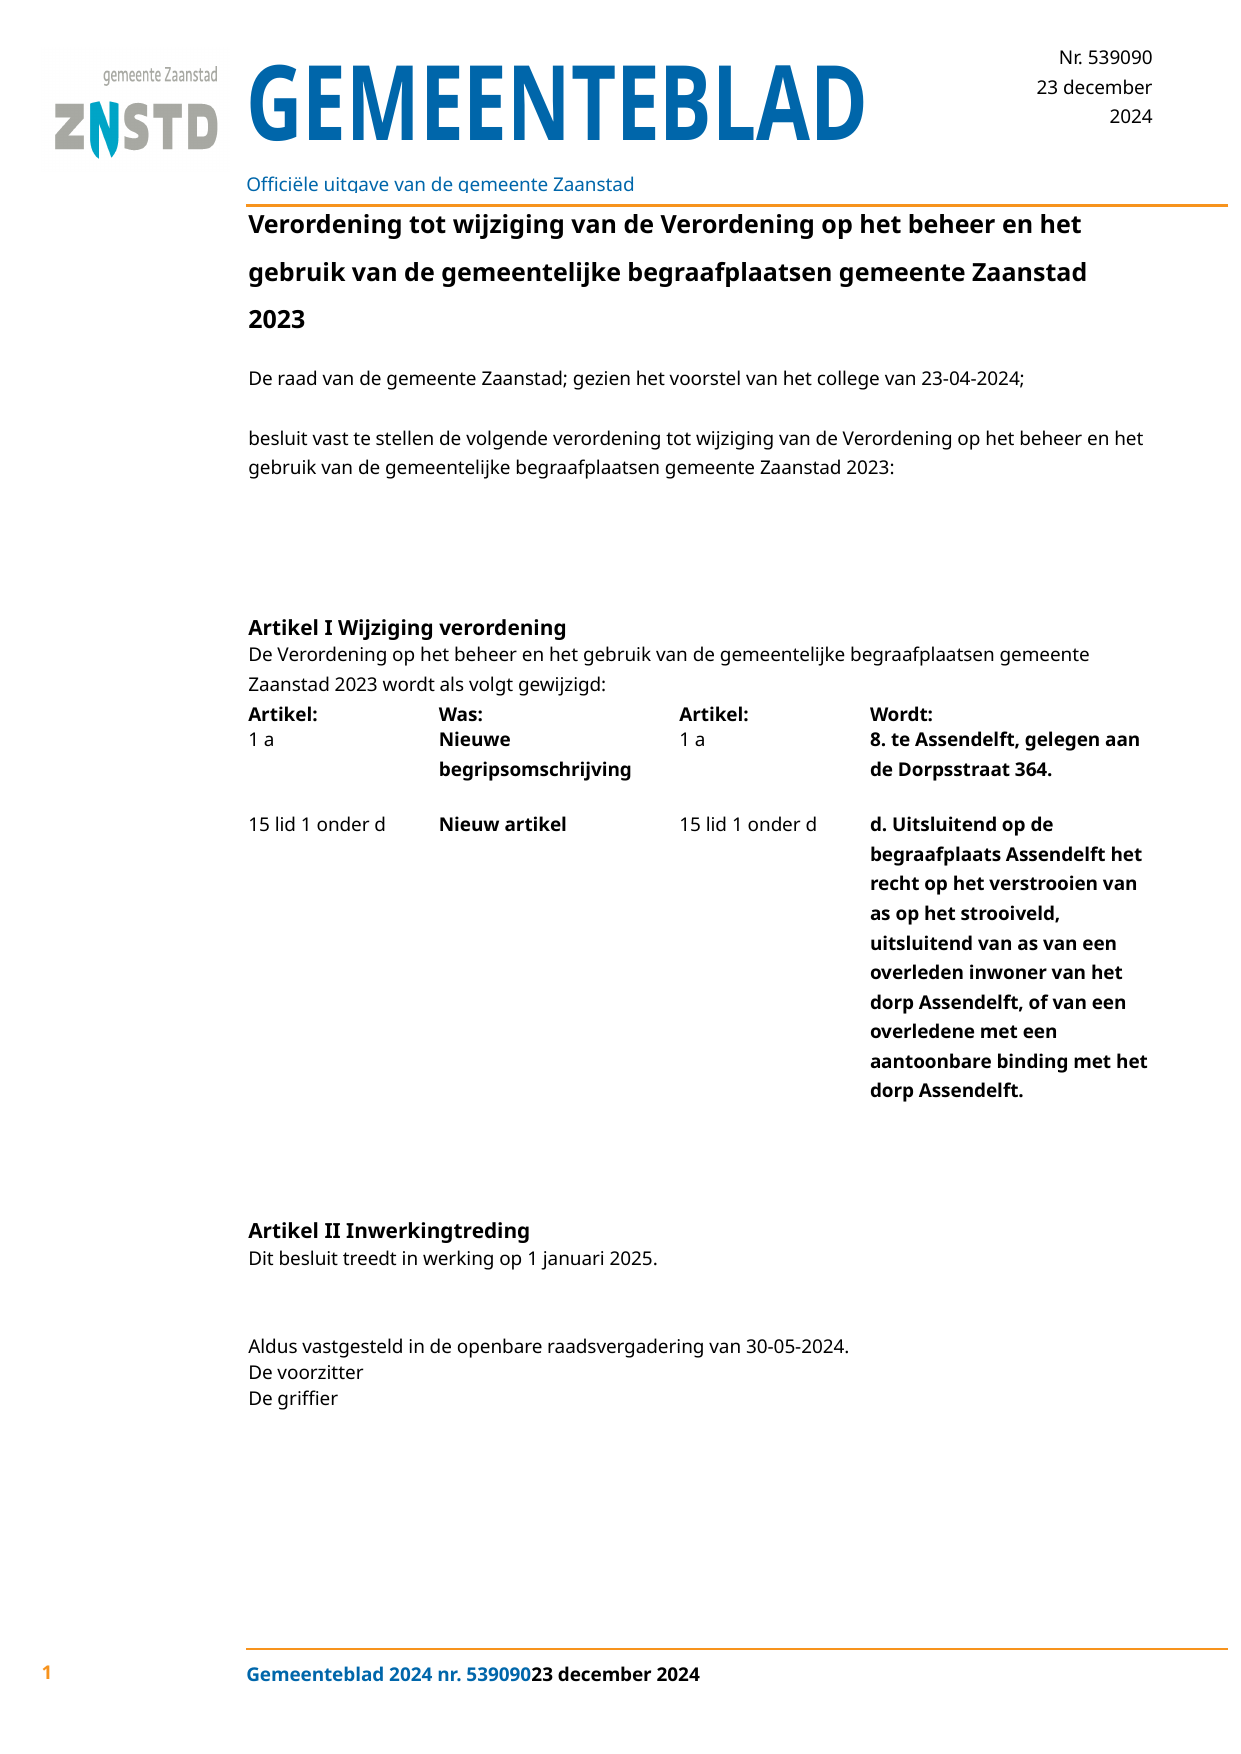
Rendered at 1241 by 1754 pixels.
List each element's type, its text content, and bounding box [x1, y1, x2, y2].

table_header Wordt: [870, 701, 1152, 727]
table_header Was: [439, 701, 679, 727]
table_cell 8. te Assendelft, gelegen aan de Dorpsstraat 364. [870, 727, 1152, 811]
table_cell 15 lid 1 onder d [248, 811, 439, 1133]
text Artikel II Inwerkingtreding [248, 1216, 1152, 1245]
table_cell Nieuwe begripsomschrijving [439, 727, 679, 811]
table_cell 15 lid 1 onder d [679, 811, 870, 1133]
text Artikel I Wijziging verordening [248, 613, 1152, 642]
text Dit besluit treedt in werking op 1 januari 2025. [248, 1245, 1152, 1270]
text De Verordening op het beheer en het gebruik van de gemeentelijke begraafplaatsen gemeente Zaanstad 2023 wordt als volgt gewijzigd: [248, 642, 1152, 697]
table_header Artikel: [248, 701, 439, 727]
table_cell 1 a [248, 727, 439, 811]
text Verordening tot wijziging van de Verordening op het beheer en het gebruik van de gemeentelijke begraafplaatsen gemeente Zaanstad 2023 [248, 207, 1152, 336]
table_header Artikel: [679, 701, 870, 727]
table_cell d. Uitsluitend op de begraafplaats Assendelft het recht op het verstrooien van as op het strooiveld, uitsluitend van as van een overleden inwoner van het dorp Assendelft, of van een overledene met een aantoonbare binding met het dorp Assendelft. [870, 811, 1152, 1133]
text De raad van de gemeente Zaanstad; gezien het voorstel van het college van 23-04-2024; [248, 366, 1152, 391]
text Aldus vastgesteld in de openbare raadsvergadering van 30-05-2024. [248, 1333, 1152, 1359]
text De voorzitter [248, 1359, 1152, 1385]
table_cell Nieuw artikel [439, 811, 679, 1133]
text De griffier [248, 1385, 1152, 1411]
text besluit vast te stellen de volgende verordening tot wijziging van de Verordening op het beheer en het gebruik van de gemeentelijke begraafplaatsen gemeente Zaanstad 2023: [248, 425, 1152, 480]
table_cell 1 a [679, 727, 870, 811]
picture [41, 47, 231, 172]
